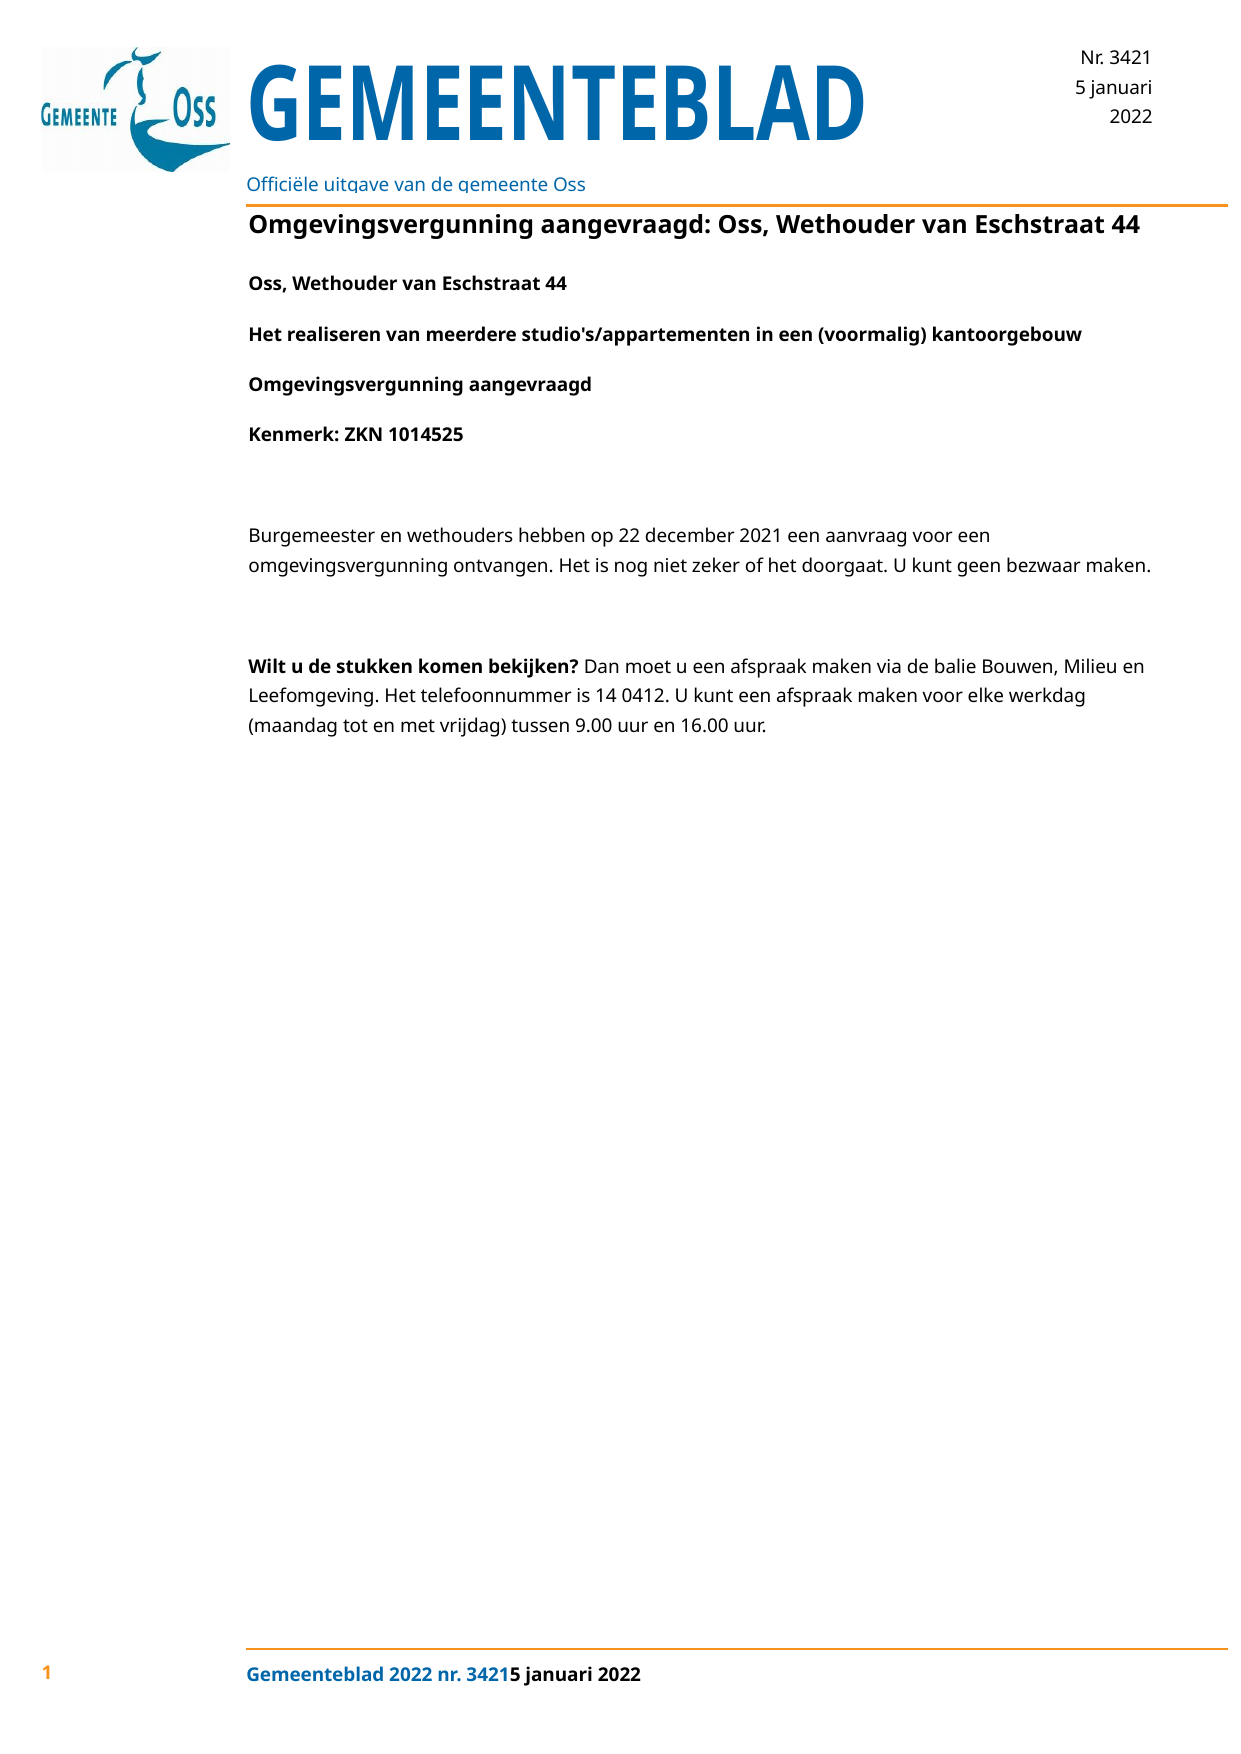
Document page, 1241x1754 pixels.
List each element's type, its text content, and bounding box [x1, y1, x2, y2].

text Oss, Wethouder van Eschstraat 44 [248, 270, 1152, 296]
text Burgemeester en wethouders hebben op 22 december 2021 een aanvraag voor een omgevingsvergunning ontvangen. Het is nog niet zeker of het doorgaat. U kunt geen bezwaar maken. [248, 522, 1152, 578]
text Omgevingsvergunning aangevraagd: Oss, Wethouder van Eschstraat 44 [248, 207, 1152, 241]
text Het realiseren van meerdere studio's/appartementen in een (voormalig) kantoorgebouw [248, 321, 1152, 346]
text Omgevingsvergunning aangevraagd [248, 371, 1152, 397]
text Wilt u de stukken komen bekijken? Dan moet u een afspraak maken via de balie Bouwen, Milieu en Leefomgeving. Het telefoonnummer is 14 0412. U kunt een afspraak maken voor elke werkdag (maandag tot en met vrijdag) tussen 9.00 uur en 16.00 uur. [248, 653, 1152, 738]
picture [41, 47, 231, 172]
text Kenmerk: ZKN 1014525 [248, 422, 1152, 447]
